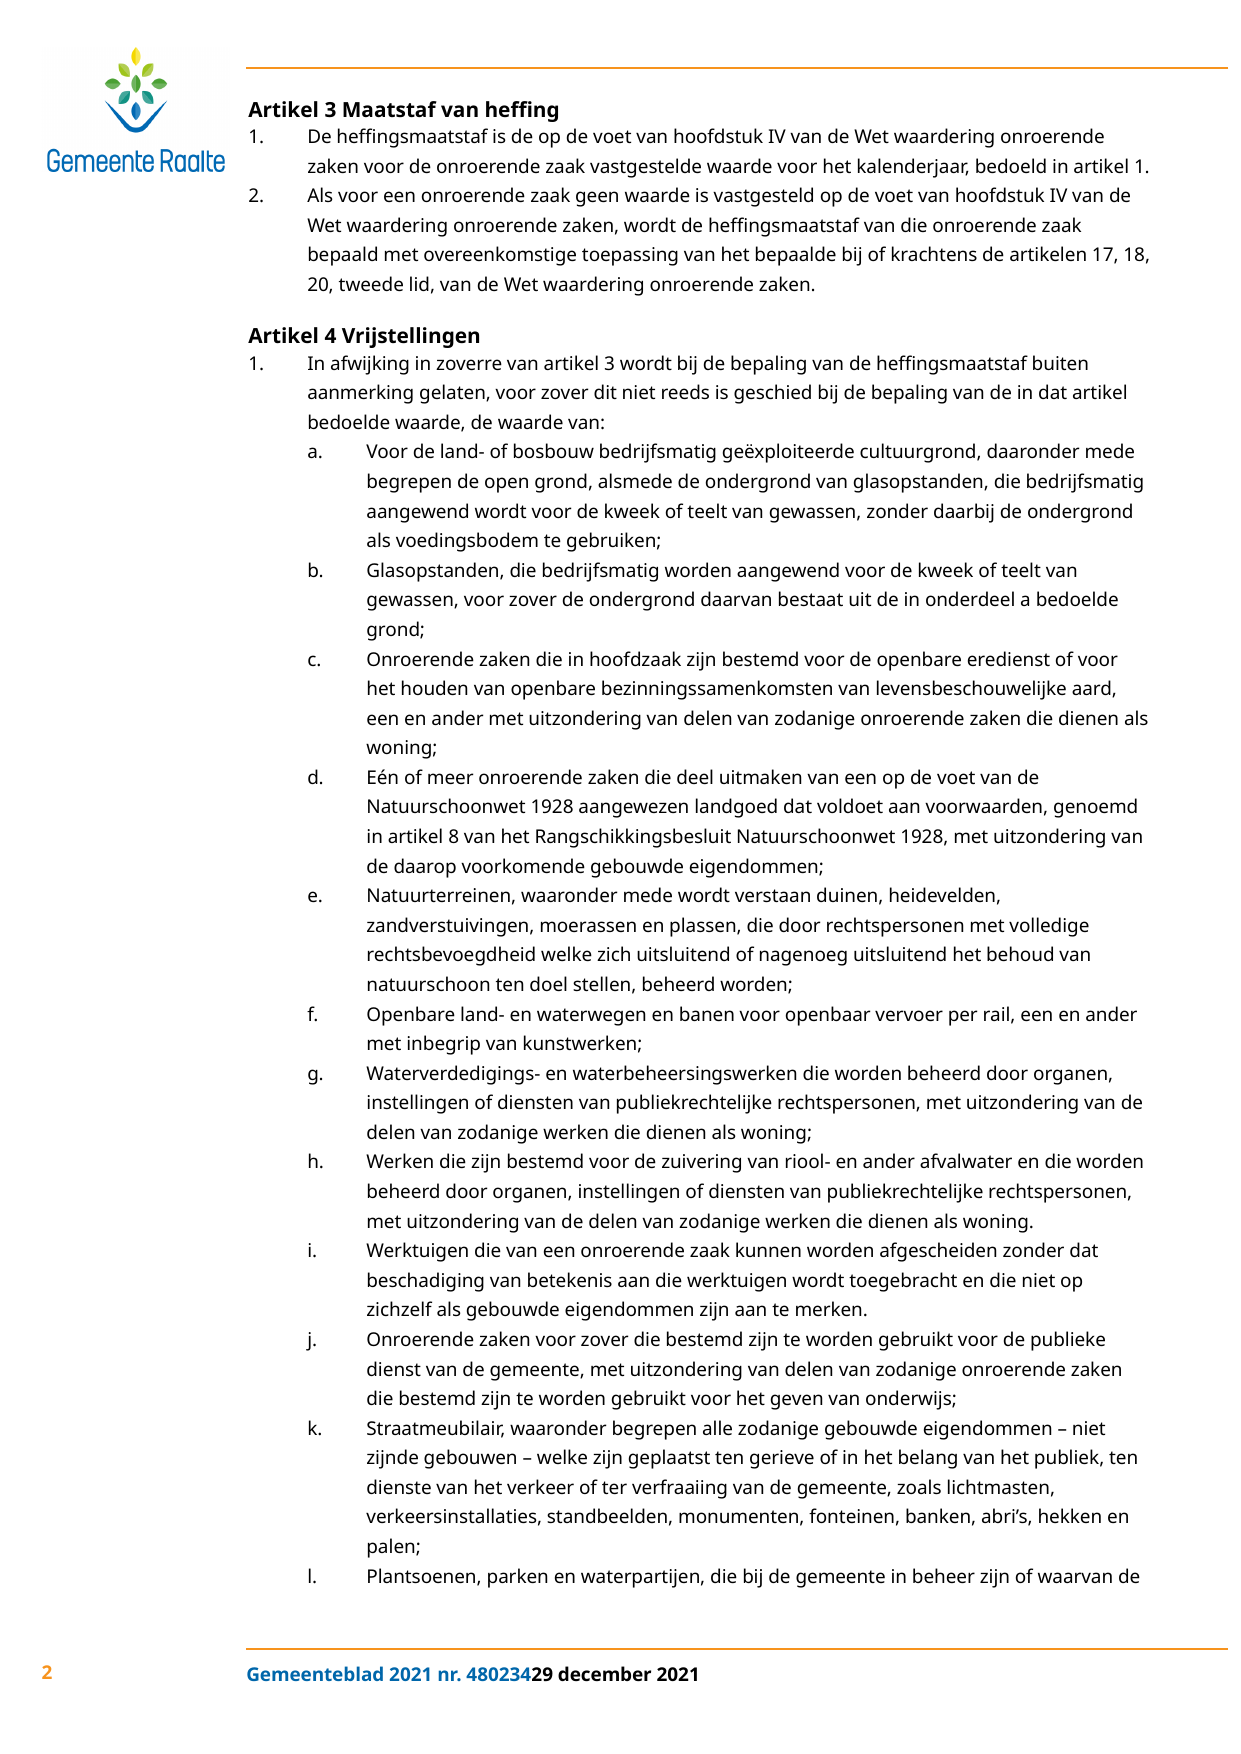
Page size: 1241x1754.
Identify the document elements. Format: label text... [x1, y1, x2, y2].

list In afwijking in zoverre van artikel 3 wordt bij de bepaling van de heffingsmaatstaf buiten aanmerking gelaten, voor zover dit niet reeds is geschied bij de bepaling van de in dat artikel bedoelde waarde, de waarde van: [248, 350, 1152, 435]
list Plantsoenen, parken en waterpartijen, die bij de gemeente in beheer zijn of waarvan de [307, 1563, 1152, 1589]
list Glasopstanden, die bedrijfsmatig worden aangewend voor de kweek of teelt van gewassen, voor zover de ondergrond daarvan bestaat uit de in onderdeel a bedoelde grond; [307, 557, 1152, 642]
list Straatmeubilair, waaronder begrepen alle zodanige gebouwde eigendommen – niet zijnde gebouwen – welke zijn geplaatst ten gerieve of in het belang van het publiek, ten dienste van het verkeer of ter verfraaiing van de gemeente, zoals lichtmasten, verkeersinstallaties, standbeelden, monumenten, fonteinen, banken, abri’s, hekken en palen; [307, 1415, 1152, 1559]
list Waterverdedigings- en waterbeheersingswerken die worden beheerd door organen, instellingen of diensten van publiekrechtelijke rechtspersonen, met uitzondering van de delen van zodanige werken die dienen als woning; [307, 1060, 1152, 1145]
list Eén of meer onroerende zaken die deel uitmaken van een op de voet van de Natuurschoonwet 1928 aangewezen landgoed dat voldoet aan voorwaarden, genoemd in artikel 8 van het Rangschikkingsbesluit Natuurschoonwet 1928, met uitzondering van de daarop voorkomende gebouwde eigendommen; [307, 764, 1152, 879]
picture [41, 47, 231, 172]
list Werktuigen die van een onroerende zaak kunnen worden afgescheiden zonder dat beschadiging van betekenis aan die werktuigen wordt toegebracht en die niet op zichzelf als gebouwde eigendommen zijn aan te merken. [307, 1237, 1152, 1322]
list Werken die zijn bestemd voor de zuivering van riool- en ander afvalwater en die worden beheerd door organen, instellingen of diensten van publiekrechtelijke rechtspersonen, met uitzondering van de delen van zodanige werken die dienen als woning. [307, 1149, 1152, 1234]
list Voor de land- of bosbouw bedrijfsmatig geëxploiteerde cultuurgrond, daaronder mede begrepen de open grond, alsmede de ondergrond van glasopstanden, die bedrijfsmatig aangewend wordt voor de kweek of teelt van gewassen, zonder daarbij de ondergrond als voedingsbodem te gebruiken; [307, 439, 1152, 553]
list De heffingsmaatstaf is de op de voet van hoofdstuk IV van de Wet waardering onroerende zaken voor de onroerende zaak vastgestelde waarde voor het kalenderjaar, bedoeld in artikel 1. [248, 123, 1152, 178]
list Openbare land- en waterwegen en banen voor openbaar vervoer per rail, een en ander met inbegrip van kunstwerken; [307, 1001, 1152, 1056]
list Onroerende zaken voor zover die bestemd zijn te worden gebruikt voor de publieke dienst van de gemeente, met uitzondering van delen van zodanige onroerende zaken die bestemd zijn te worden gebruikt voor het geven van onderwijs; [307, 1326, 1152, 1411]
text Artikel 4 Vrijstellingen [248, 322, 1152, 350]
list Natuurterreinen, waaronder mede wordt verstaan duinen, heidevelden, zandverstuivingen, moerassen en plassen, die door rechtspersonen met volledige rechtsbevoegdheid welke zich uitsluitend of nagenoeg uitsluitend het behoud van natuurschoon ten doel stellen, beheerd worden; [307, 882, 1152, 997]
list Als voor een onroerende zaak geen waarde is vastgesteld op de voet van hoofdstuk IV van de Wet waardering onroerende zaken, wordt de heffingsmaatstaf van die onroerende zaak bepaald met overeenkomstige toepassing van het bepaalde bij of krachtens de artikelen 17, 18, 20, tweede lid, van de Wet waardering onroerende zaken. [248, 182, 1152, 297]
list Onroerende zaken die in hoofdzaak zijn bestemd voor de openbare eredienst of voor het houden van openbare bezinningssamenkomsten van levensbeschouwelijke aard, een en ander met uitzondering van delen van zodanige onroerende zaken die dienen als woning; [307, 646, 1152, 760]
text Artikel 3 Maatstaf van heffing [248, 95, 1152, 123]
